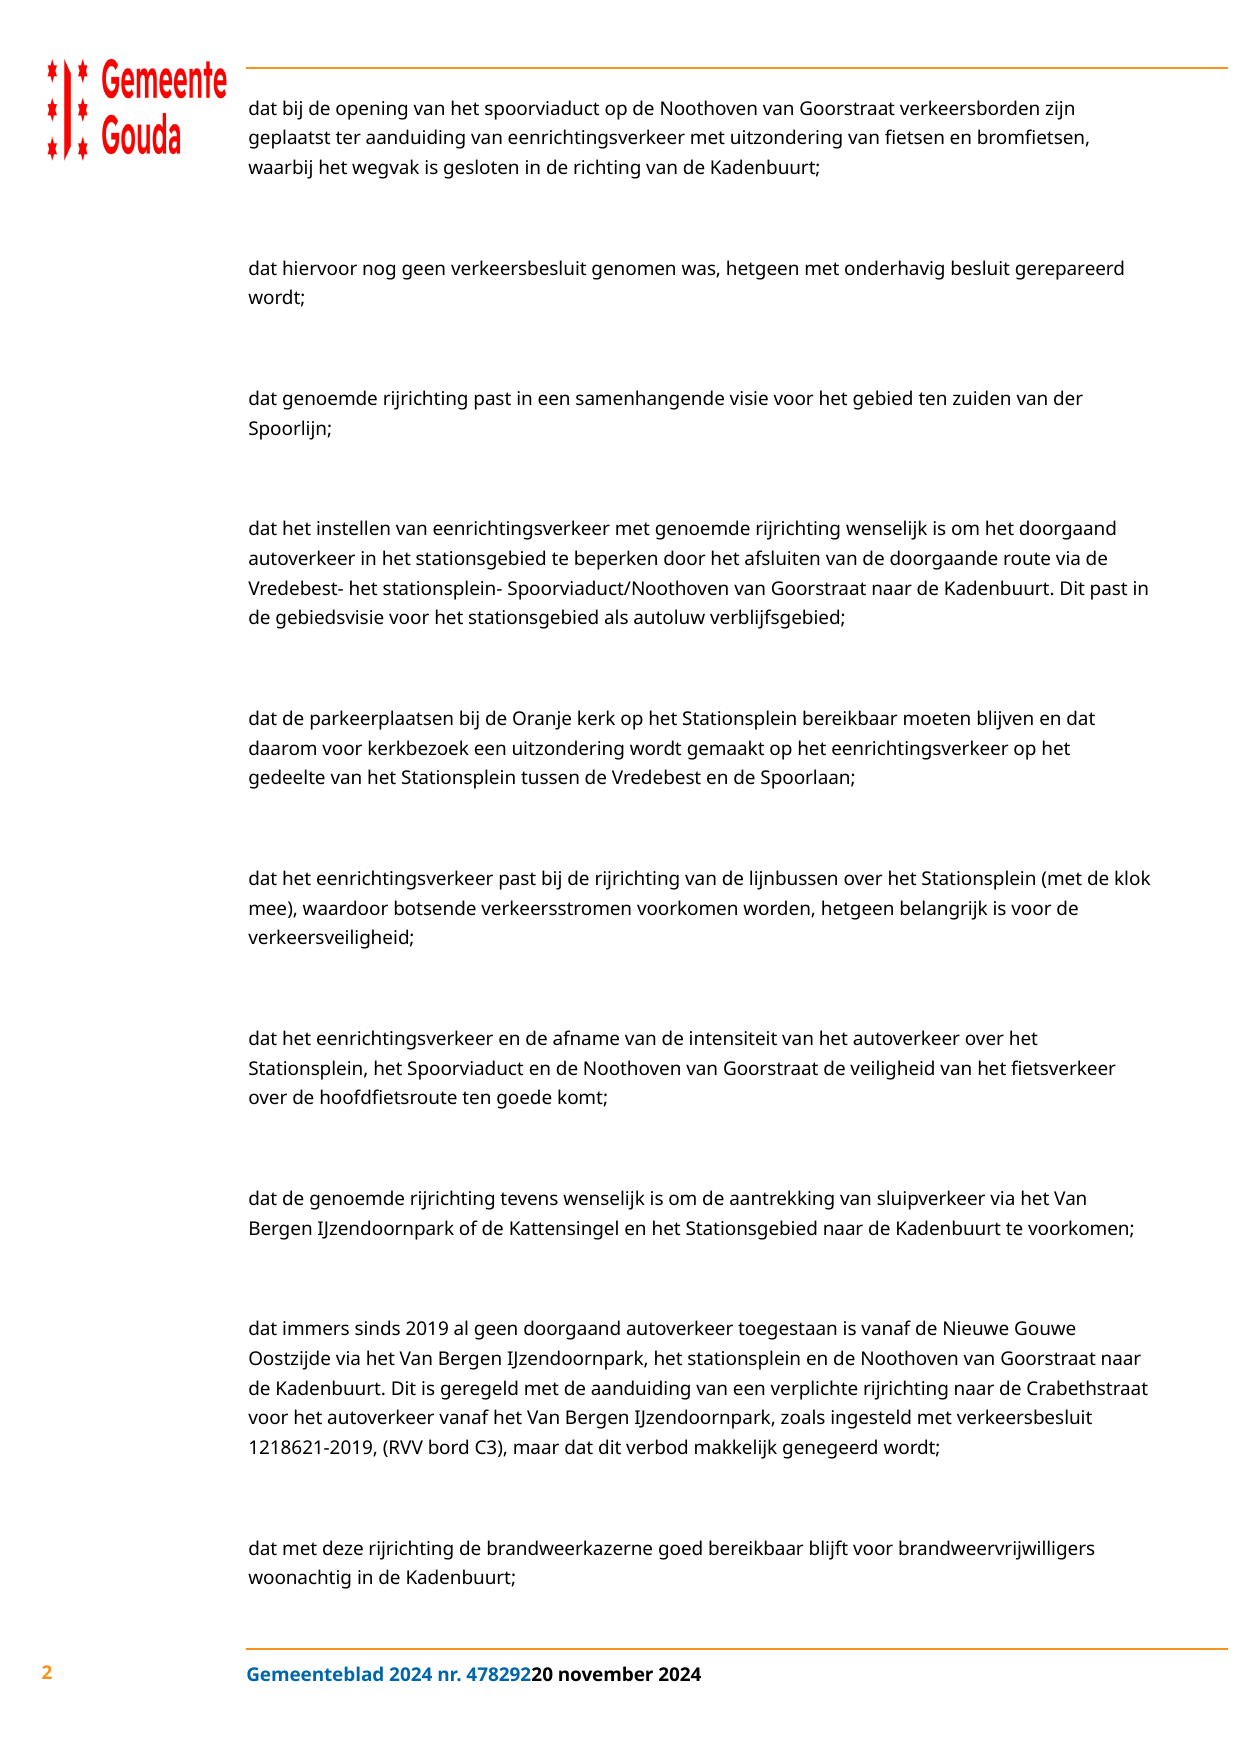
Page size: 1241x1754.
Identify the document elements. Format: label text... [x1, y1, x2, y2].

text dat de parkeerplaatsen bij de Oranje kerk op het Stationsplein bereikbaar moeten blijven en dat daarom voor kerkbezoek een uitzondering wordt gemaakt op het eenrichtingsverkeer op het gedeelte van het Stationsplein tussen de Vredebest en de Spoorlaan; [248, 705, 1152, 790]
picture [41, 47, 231, 172]
text dat genoemde rijrichting past in een samenhangende visie voor het gebied ten zuiden van der Spoorlijn; [248, 385, 1152, 441]
text dat het instellen van eenrichtingsverkeer met genoemde rijrichting wenselijk is om het doorgaand autoverkeer in het stationsgebied te beperken door het afsluiten van de doorgaande route via de Vredebest- het stationsplein- Spoorviaduct/Noothoven van Goorstraat naar de Kadenbuurt. Dit past in de gebiedsvisie voor het stationsgebied als autoluw verblijfsgebied; [248, 516, 1152, 630]
text dat immers sinds 2019 al geen doorgaand autoverkeer toegestaan is vanaf de Nieuwe Gouwe Oostzijde via het Van Bergen IJzendoornpark, het stationsplein en de Noothoven van Goorstraat naar de Kadenbuurt. Dit is geregeld met de aanduiding van een verplichte rijrichting naar de Crabethstraat voor het autoverkeer vanaf het Van Bergen IJzendoornpark, zoals ingesteld met verkeersbesluit 1218621-2019, (RVV bord C3), maar dat dit verbod makkelijk genegeerd wordt; [248, 1316, 1152, 1460]
text dat het eenrichtingsverkeer past bij de rijrichting van de lijnbussen over het Stationsplein (met de klok mee), waardoor botsende verkeersstromen voorkomen worden, hetgeen belangrijk is voor de verkeersveiligheid; [248, 865, 1152, 950]
text dat de genoemde rijrichting tevens wenselijk is om de aantrekking van sluipverkeer via het Van Bergen IJzendoornpark of de Kattensingel en het Stationsgebied naar de Kadenbuurt te voorkomen; [248, 1185, 1152, 1241]
text dat hiervoor nog geen verkeersbesluit genomen was, hetgeen met onderhavig besluit gerepareerd wordt; [248, 255, 1152, 310]
text dat het eenrichtingsverkeer en de afname van de intensiteit van het autoverkeer over het Stationsplein, het Spoorviaduct en de Noothoven van Goorstraat de veiligheid van het fietsverkeer over de hoofdfietsroute ten goede komt; [248, 1025, 1152, 1110]
text dat met deze rijrichting de brandweerkazerne goed bereikbaar blijft voor brandweervrijwilligers woonachtig in de Kadenbuurt; [248, 1535, 1152, 1590]
text dat bij de opening van het spoorviaduct op de Noothoven van Goorstraat verkeersborden zijn geplaatst ter aanduiding van eenrichtingsverkeer met uitzondering van fietsen en bromfietsen, waarbij het wegvak is gesloten in de richting van de Kadenbuurt; [248, 95, 1152, 180]
